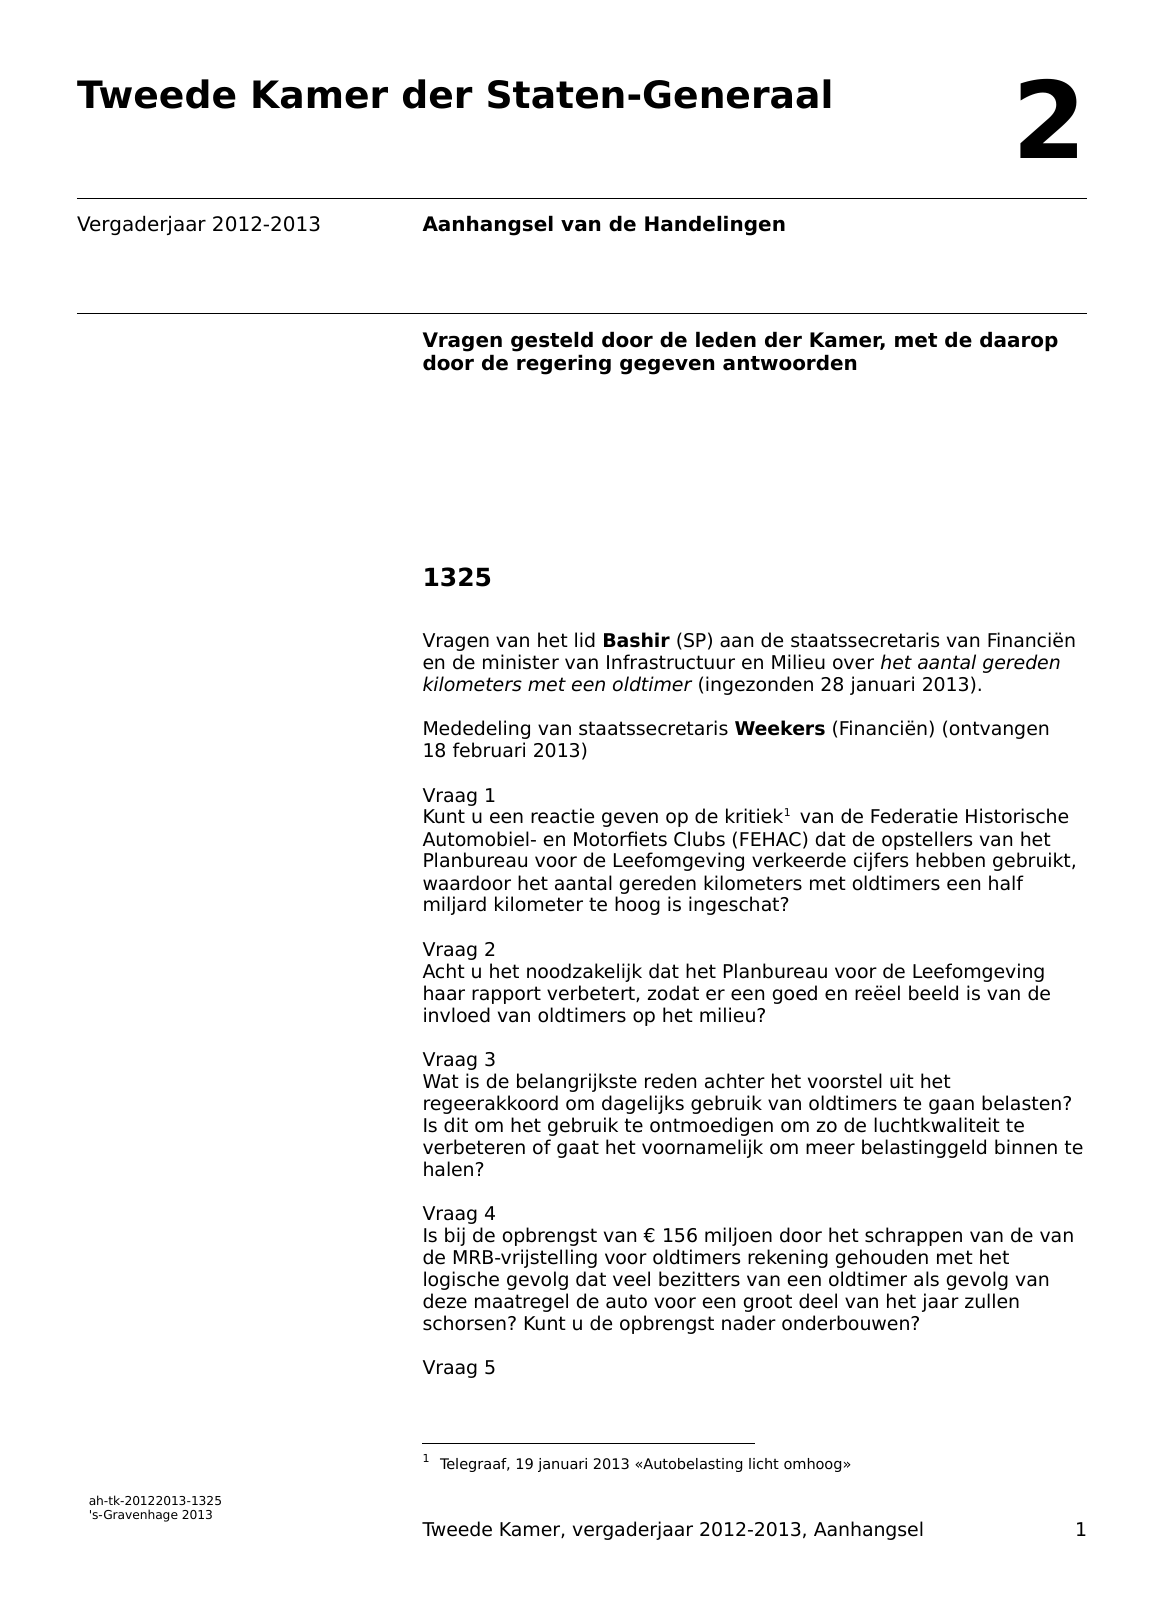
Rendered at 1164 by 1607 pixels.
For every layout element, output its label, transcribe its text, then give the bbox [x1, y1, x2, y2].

table_header Tweede Kamer der Staten-Generaal [77, 59, 886, 198]
text Telegraaf, 19 januari 2013 «Autobelasting licht omhoog» [422, 1452, 1087, 1474]
text 's-Gravenhage 2013 [88, 1508, 323, 1522]
table_header 2 [886, 59, 1087, 198]
text Vraag 2 [422, 938, 1087, 961]
text 1325 [422, 563, 1087, 592]
table_cell [77, 314, 422, 375]
text Kunt u een reactie geven op de kritiek van de Federatie Historische Automobiel- en Motorfiets Clubs (FEHAC) dat de opstellers van het Planbureau voor de Leefomgeving verkeerde cijfers hebben gebruikt, waardoor het aantal gereden kilometers met oldtimers een half miljard kilometer te hoog is ingeschat? [422, 806, 1087, 916]
text Vraag 5 [422, 1357, 1087, 1379]
text Vragen van het lid Bashir (SP) aan de staatssecretaris van Financiën en de minister van Infrastructuur en Milieu over het aantal gereden kilometers met een oldtimer (ingezonden 28 januari 2013). [422, 630, 1087, 696]
table_cell Vragen gesteld door de leden der Kamer, met de daarop door de regering gegeven antwoorden [422, 314, 1087, 375]
text Vraag 1 [422, 784, 1087, 806]
table_cell Vergaderjaar 2012-2013 [77, 199, 422, 313]
table_cell Aanhangsel van de Handelingen [422, 199, 1087, 313]
text Mededeling van staatssecretaris Weekers (Financiën) (ontvangen 18 februari 2013) [422, 718, 1087, 762]
text Acht u het noodzakelijk dat het Planbureau voor de Leefomgeving haar rapport verbetert, zodat er een goed en reëel beeld is van de invloed van oldtimers op het milieu? [422, 961, 1087, 1026]
text Is bij de opbrengst van € 156 miljoen door het schrappen van de van de MRB-vrijstelling voor oldtimers rekening gehouden met het logische gevolg dat veel bezitters van een oldtimer als gevolg van deze maatregel de auto voor een groot deel van het jaar zullen schorsen? Kunt u de opbrengst nader onderbouwen? [422, 1225, 1087, 1334]
text ah-tk-20122013-1325 [88, 1494, 323, 1508]
text Vraag 3 [422, 1049, 1087, 1071]
text Vraag 4 [422, 1203, 1087, 1225]
text Wat is de belangrijkste reden achter het voorstel uit het regeerakkoord om dagelijks gebruik van oldtimers te gaan belasten? Is dit om het gebruik te ontmoedigen om zo de luchtkwaliteit te verbeteren of gaat het voornamelijk om meer belastinggeld binnen te halen? [422, 1071, 1087, 1181]
